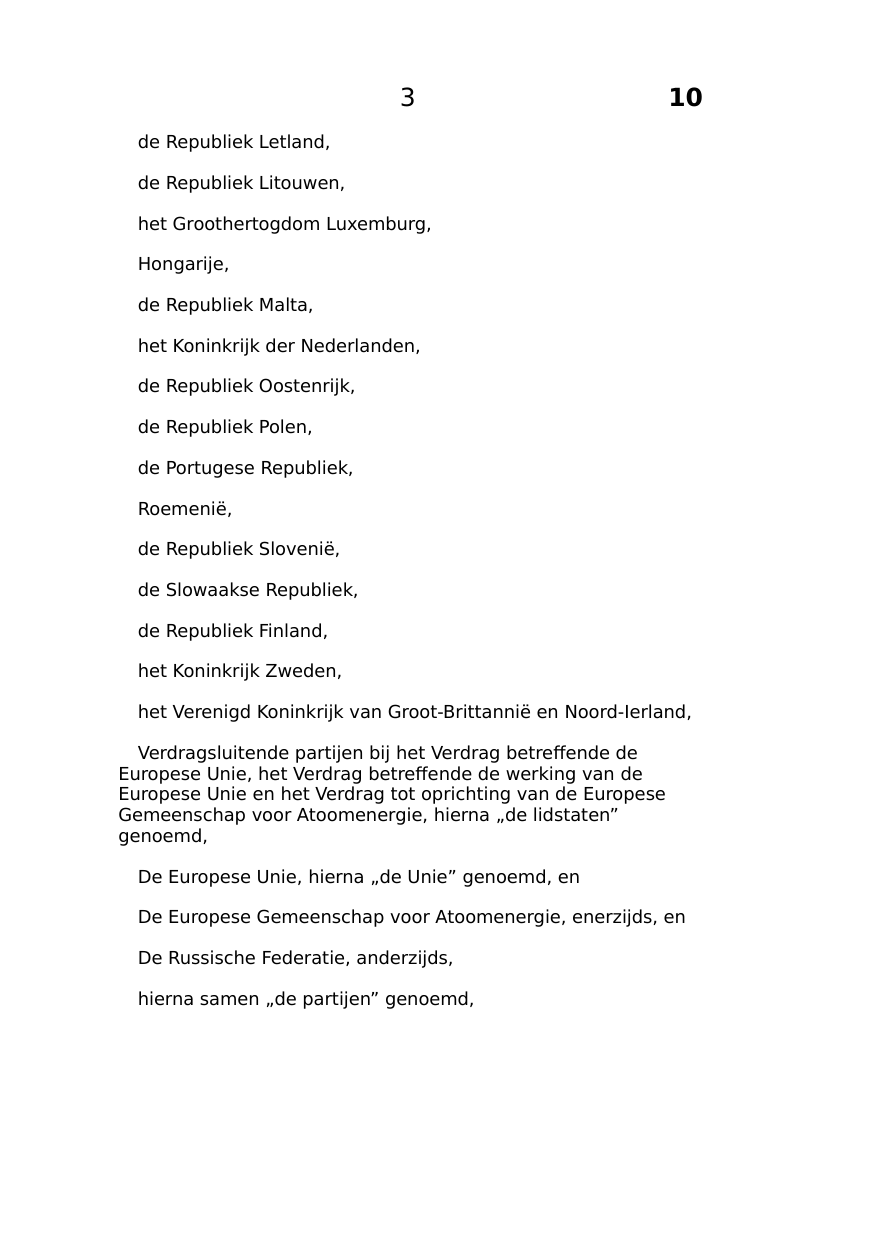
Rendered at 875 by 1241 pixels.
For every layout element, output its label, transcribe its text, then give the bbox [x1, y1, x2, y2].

text het Koninkrijk Zweden, [118, 661, 703, 682]
text Verdragsluitende partijen bij het Verdrag betreffende de Europese Unie, het Verdrag betreffende de werking van de Europese Unie en het Verdrag tot oprichting van de Europese Gemeenschap voor Atoomenergie, hierna „de lidstaten” genoemd, [118, 743, 703, 846]
text Hongarije, [118, 254, 703, 275]
text De Russische Federatie, anderzijds, [118, 948, 703, 969]
text de Republiek Letland, [118, 132, 703, 153]
text hierna samen „de partijen” genoemd, [118, 989, 703, 1009]
text het Groothertogdom Luxemburg, [118, 213, 703, 234]
text de Republiek Polen, [118, 417, 703, 438]
text De Europese Unie, hierna „de Unie” genoemd, en [118, 866, 703, 887]
text De Europese Gemeenschap voor Atoomenergie, enerzijds, en [118, 907, 703, 928]
text de Republiek Finland, [118, 621, 703, 641]
text de Slowaakse Republiek, [118, 580, 703, 601]
text de Republiek Malta, [118, 295, 703, 316]
text de Republiek Litouwen, [118, 173, 703, 193]
text de Republiek Oostenrijk, [118, 376, 703, 397]
text de Republiek Slovenië, [118, 539, 703, 560]
text het Verenigd Koninkrijk van Groot-Brittannië en Noord-Ierland, [118, 702, 703, 723]
text de Portugese Republiek, [118, 458, 703, 478]
text het Koninkrijk der Nederlanden, [118, 336, 703, 356]
text Roemenië, [118, 498, 703, 519]
